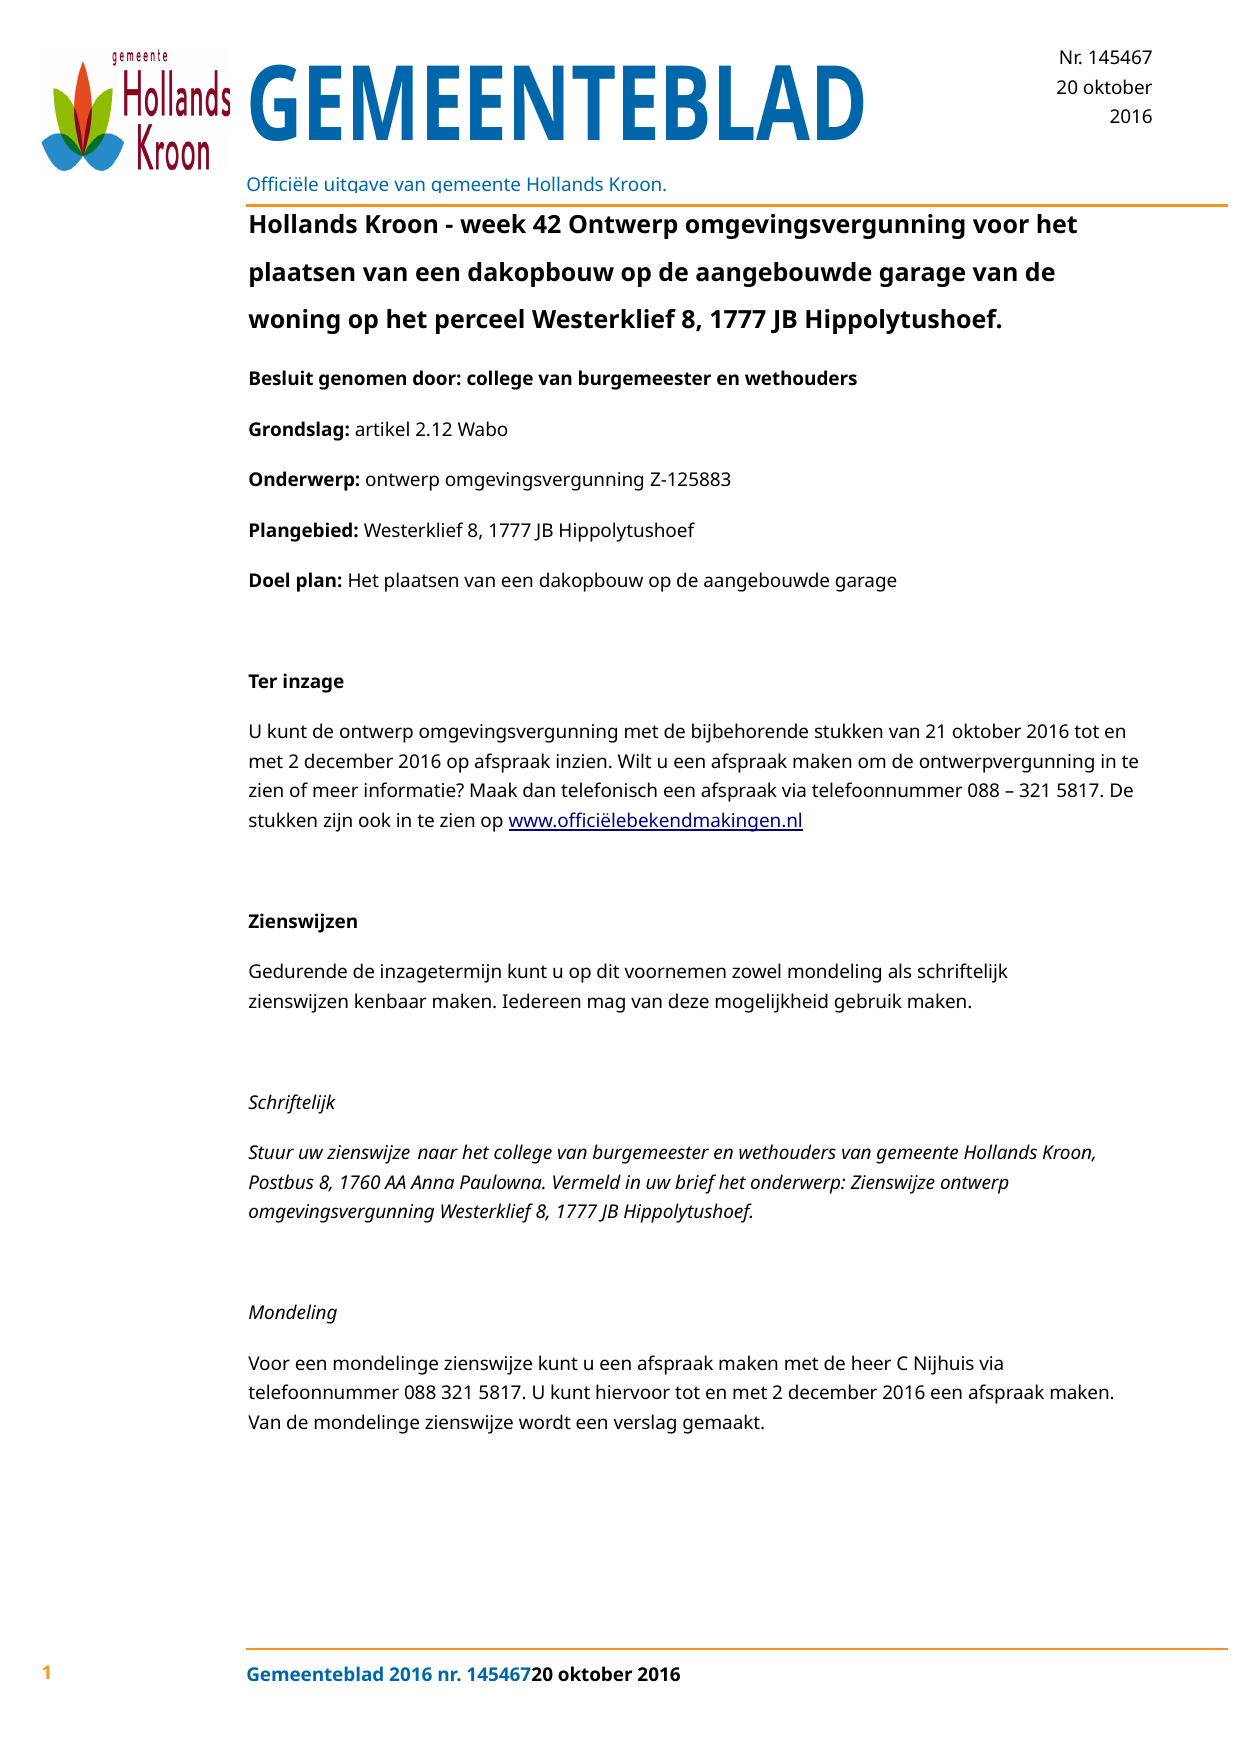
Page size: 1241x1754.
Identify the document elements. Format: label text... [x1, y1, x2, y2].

text Plangebied: Westerklief 8, 1777 JB Hippolytushoef [248, 517, 1152, 542]
text Schriftelijk [248, 1089, 1152, 1114]
text Voor een mondelinge zienswijze kunt u een afspraak maken met de heer C Nijhuis via telefoonnummer 088 321 5817. U kunt hiervoor tot en met 2 december 2016 een afspraak maken. Van de mondelinge zienswijze wordt een verslag gemaakt. [248, 1350, 1152, 1434]
text Zienswijzen [248, 908, 1152, 934]
text Besluit genomen door: college van burgemeester en wethouders [248, 366, 1152, 391]
text Ter inzage [248, 668, 1152, 694]
text Grondslag: artikel 2.12 Wabo [248, 416, 1152, 442]
picture [41, 47, 231, 172]
text Stuur uw zienswijze naar het college van burgemeester en wethouders van gemeente Hollands Kroon, Postbus 8, 1760 AA Anna Paulowna. Vermeld in uw brief het onderwerp: Zienswijze ontwerp omgevingsvergunning Westerklief 8, 1777 JB Hippolytushoef. [248, 1139, 1152, 1224]
text Onderwerp: ontwerp omgevingsvergunning Z-125883 [248, 466, 1152, 492]
text Gedurende de inzagetermijn kunt u op dit voornemen zowel mondeling als schriftelijk zienswijzen kenbaar maken. Iedereen mag van deze mogelijkheid gebruik maken. [248, 958, 1152, 1014]
text U kunt de ontwerp omgevingsvergunning met de bijbehorende stukken van 21 oktober 2016 tot en met 2 december 2016 op afspraak inzien. Wilt u een afspraak maken om de ontwerpvergunning in te zien of meer informatie? Maak dan telefonisch een afspraak via telefoonnummer 088 – 321 5817. De stukken zijn ook in te zien op www.officiëlebekendmakingen.nl [248, 718, 1152, 833]
text Mondeling [248, 1299, 1152, 1325]
text Doel plan: Het plaatsen van een dakopbouw op de aangebouwde garage [248, 567, 1152, 593]
text Hollands Kroon - week 42 Ontwerp omgevingsvergunning voor het plaatsen van een dakopbouw op de aangebouwde garage van de woning op het perceel Westerklief 8, 1777 JB Hippolytushoef. [248, 207, 1152, 336]
